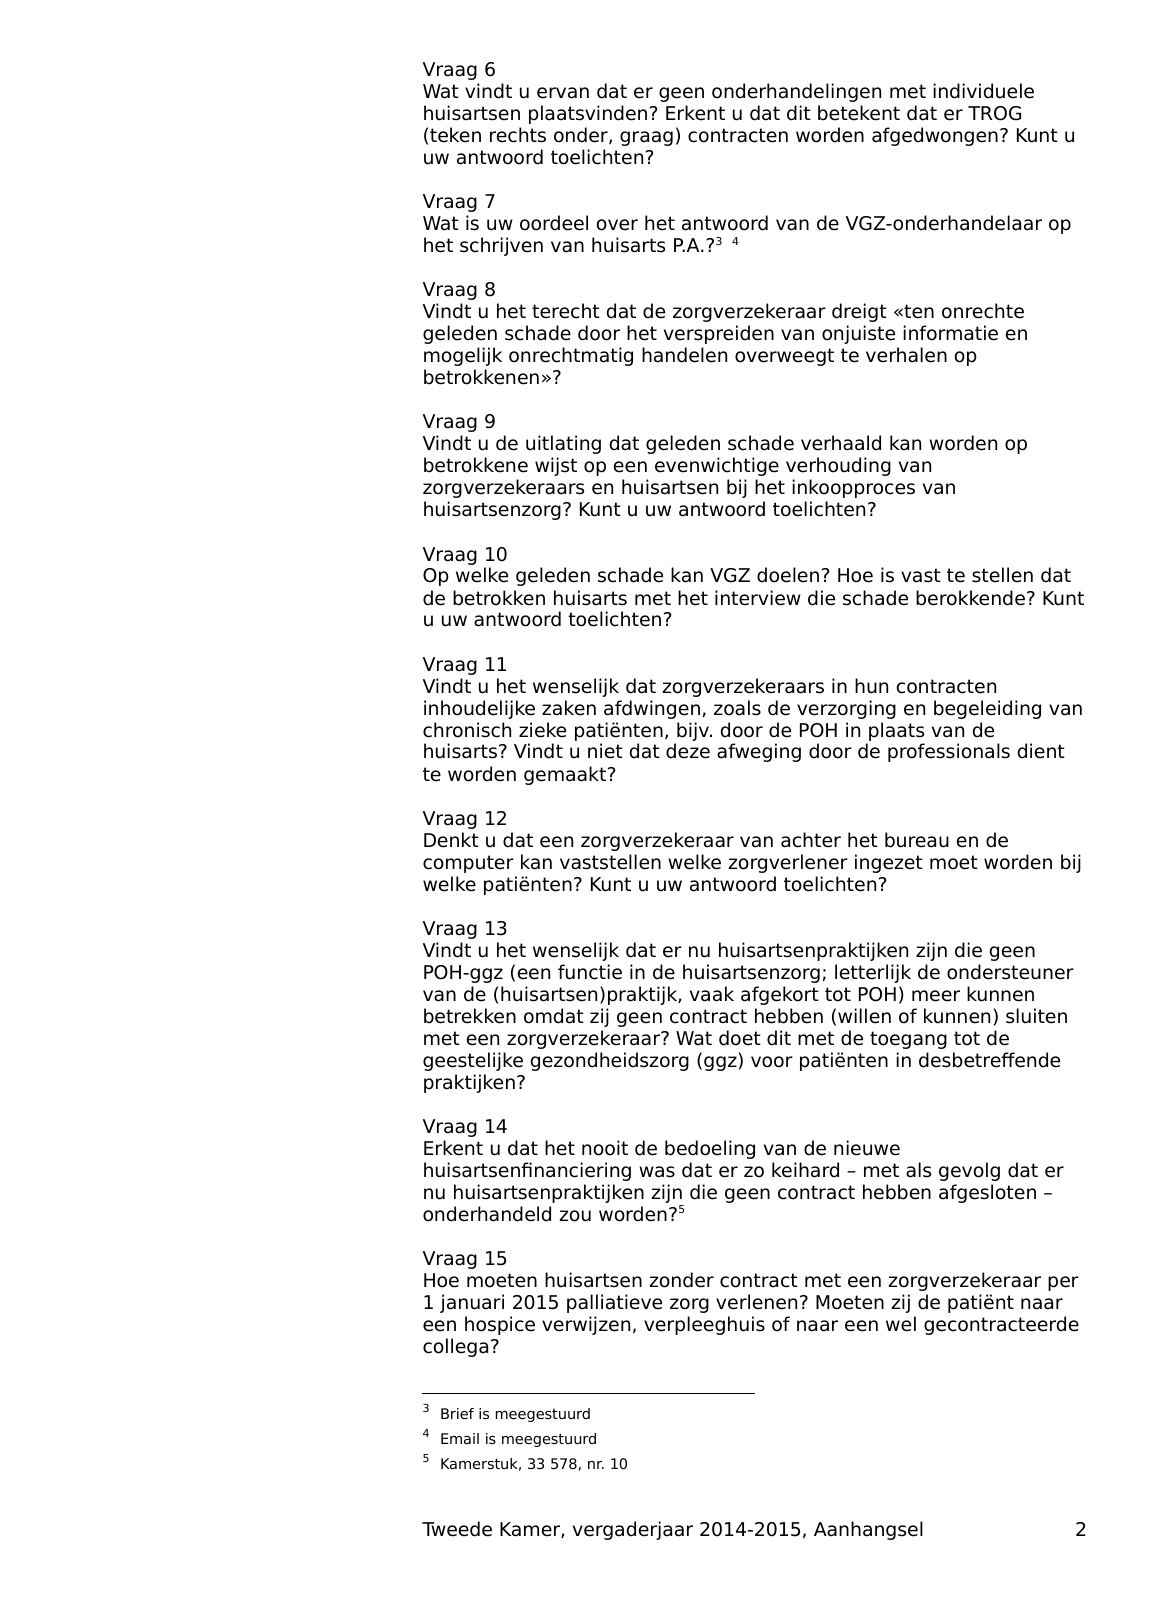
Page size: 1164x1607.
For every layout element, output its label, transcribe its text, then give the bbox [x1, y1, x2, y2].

text Vraag 6 [422, 59, 1087, 81]
text Vindt u het wenselijk dat er nu huisartsenpraktijken zijn die geen POH-ggz (een functie in de huisartsenzorg; letterlijk de ondersteuner van de (huisartsen)praktijk, vaak afgekort tot POH) meer kunnen betrekken omdat zij geen contract hebben (willen of kunnen) sluiten met een zorgverzekeraar? Wat doet dit met de toegang tot de geestelijke gezondheidszorg (ggz) voor patiënten in desbetreffende praktijken? [422, 940, 1087, 1093]
text Erkent u dat het nooit de bedoeling van de nieuwe huisartsenfinanciering was dat er zo keihard – met als gevolg dat er nu huisartsenpraktijken zijn die geen contract hebben afgesloten – onderhandeld zou worden? [422, 1138, 1087, 1226]
text Wat is uw oordeel over het antwoord van de VGZ-onderhandelaar op het schrijven van huisarts P.A.? [422, 213, 1087, 257]
text Vindt u het terecht dat de zorgverzekeraar dreigt «ten onrechte geleden schade door het verspreiden van onjuiste informatie en mogelijk onrechtmatig handelen overweegt te verhalen op betrokkenen»? [422, 301, 1087, 389]
text Kamerstuk, 33 578, nr. 10 [422, 1452, 1087, 1474]
text Vraag 14 [422, 1116, 1087, 1138]
text Vraag 10 [422, 543, 1087, 565]
text Vraag 8 [422, 279, 1087, 301]
text Vindt u het wenselijk dat zorgverzekeraars in hun contracten inhoudelijke zaken afdwingen, zoals de verzorging en begeleiding van chronisch zieke patiënten, bijv. door de POH in plaats van de huisarts? Vindt u niet dat deze afweging door de professionals dient te worden gemaakt? [422, 676, 1087, 785]
text Vraag 7 [422, 191, 1087, 213]
text Brief is meegestuurd [422, 1402, 1087, 1424]
text Denkt u dat een zorgverzekeraar van achter het bureau en de computer kan vaststellen welke zorgverlener ingezet moet worden bij welke patiënten? Kunt u uw antwoord toelichten? [422, 829, 1087, 896]
text Vindt u de uitlating dat geleden schade verhaald kan worden op betrokkene wijst op een evenwichtige verhouding van zorgverzekeraars en huisartsen bij het inkoopproces van huisartsenzorg? Kunt u uw antwoord toelichten? [422, 433, 1087, 521]
text Op welke geleden schade kan VGZ doelen? Hoe is vast te stellen dat de betrokken huisarts met het interview die schade berokkende? Kunt u uw antwoord toelichten? [422, 565, 1087, 631]
text Vraag 9 [422, 411, 1087, 433]
text Vraag 15 [422, 1248, 1087, 1270]
text Email is meegestuurd [422, 1427, 1087, 1449]
text Vraag 12 [422, 808, 1087, 829]
text Wat vindt u ervan dat er geen onderhandelingen met individuele huisartsen plaatsvinden? Erkent u dat dit betekent dat er TROG (teken rechts onder, graag) contracten worden afgedwongen? Kunt u uw antwoord toelichten? [422, 81, 1087, 169]
text Vraag 13 [422, 918, 1087, 940]
text Vraag 11 [422, 653, 1087, 676]
text Hoe moeten huisartsen zonder contract met een zorgverzekeraar per 1 januari 2015 palliatieve zorg verlenen? Moeten zij de patiënt naar een hospice verwijzen, verpleeghuis of naar een wel gecontracteerde collega? [422, 1270, 1087, 1358]
